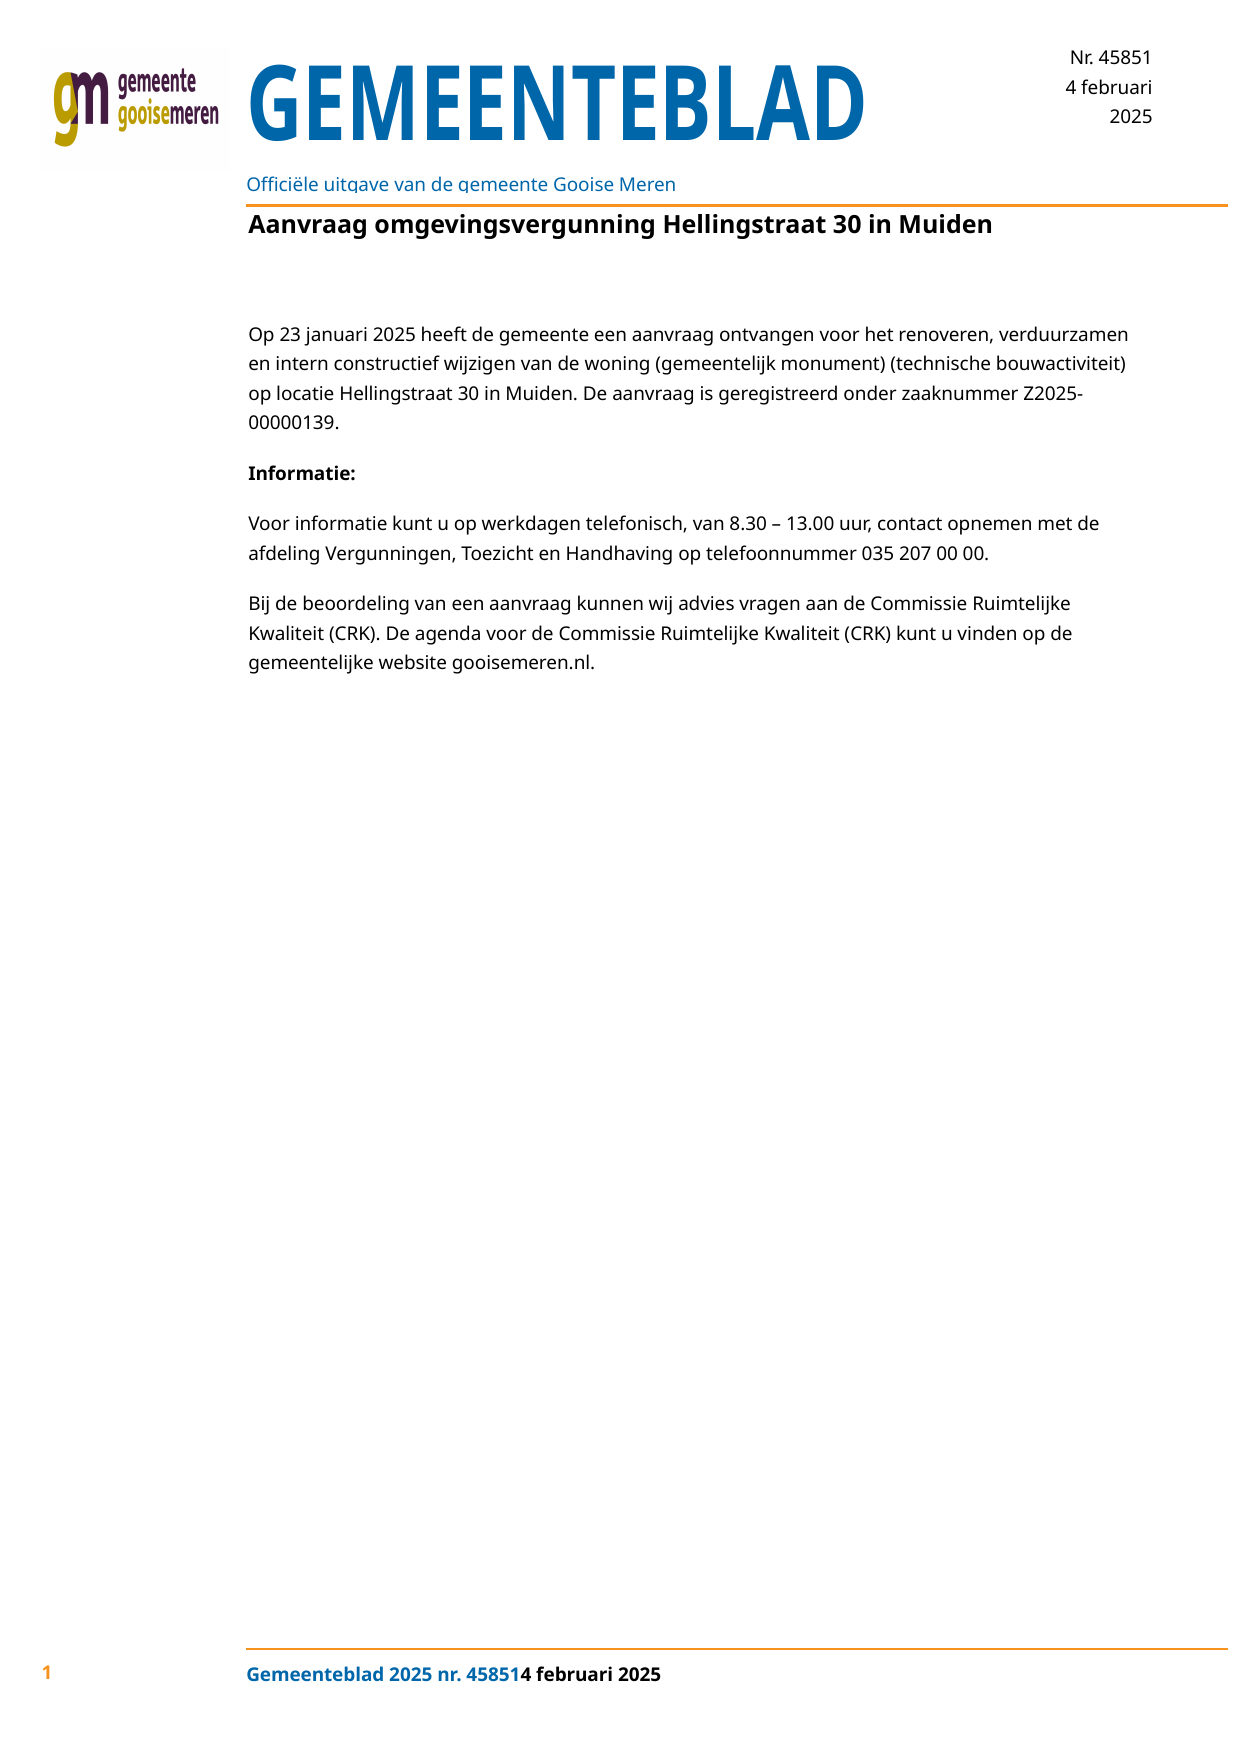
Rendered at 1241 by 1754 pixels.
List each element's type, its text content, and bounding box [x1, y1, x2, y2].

text Bij de beoordeling van een aanvraag kunnen wij advies vragen aan de Commissie Ruimtelijke Kwaliteit (CRK). De agenda voor de Commissie Ruimtelijke Kwaliteit (CRK) kunt u vinden op de gemeentelijke website gooisemeren.nl. [248, 590, 1152, 675]
text Op 23 januari 2025 heeft de gemeente een aanvraag ontvangen voor het renoveren, verduurzamen en intern constructief wijzigen van de woning (gemeentelijk monument) (technische bouwactiviteit) op locatie Hellingstraat 30 in Muiden. De aanvraag is geregistreerd onder zaaknummer Z2025-00000139. [248, 321, 1152, 435]
text Voor informatie kunt u op werkdagen telefonisch, van 8.30 – 13.00 uur, contact opnemen met de afdeling Vergunningen, Toezicht en Handhaving op telefoonnummer 035 207 00 00. [248, 510, 1152, 566]
picture [41, 47, 231, 172]
text Aanvraag omgevingsvergunning Hellingstraat 30 in Muiden [248, 207, 1152, 241]
text Informatie: [248, 460, 1152, 486]
